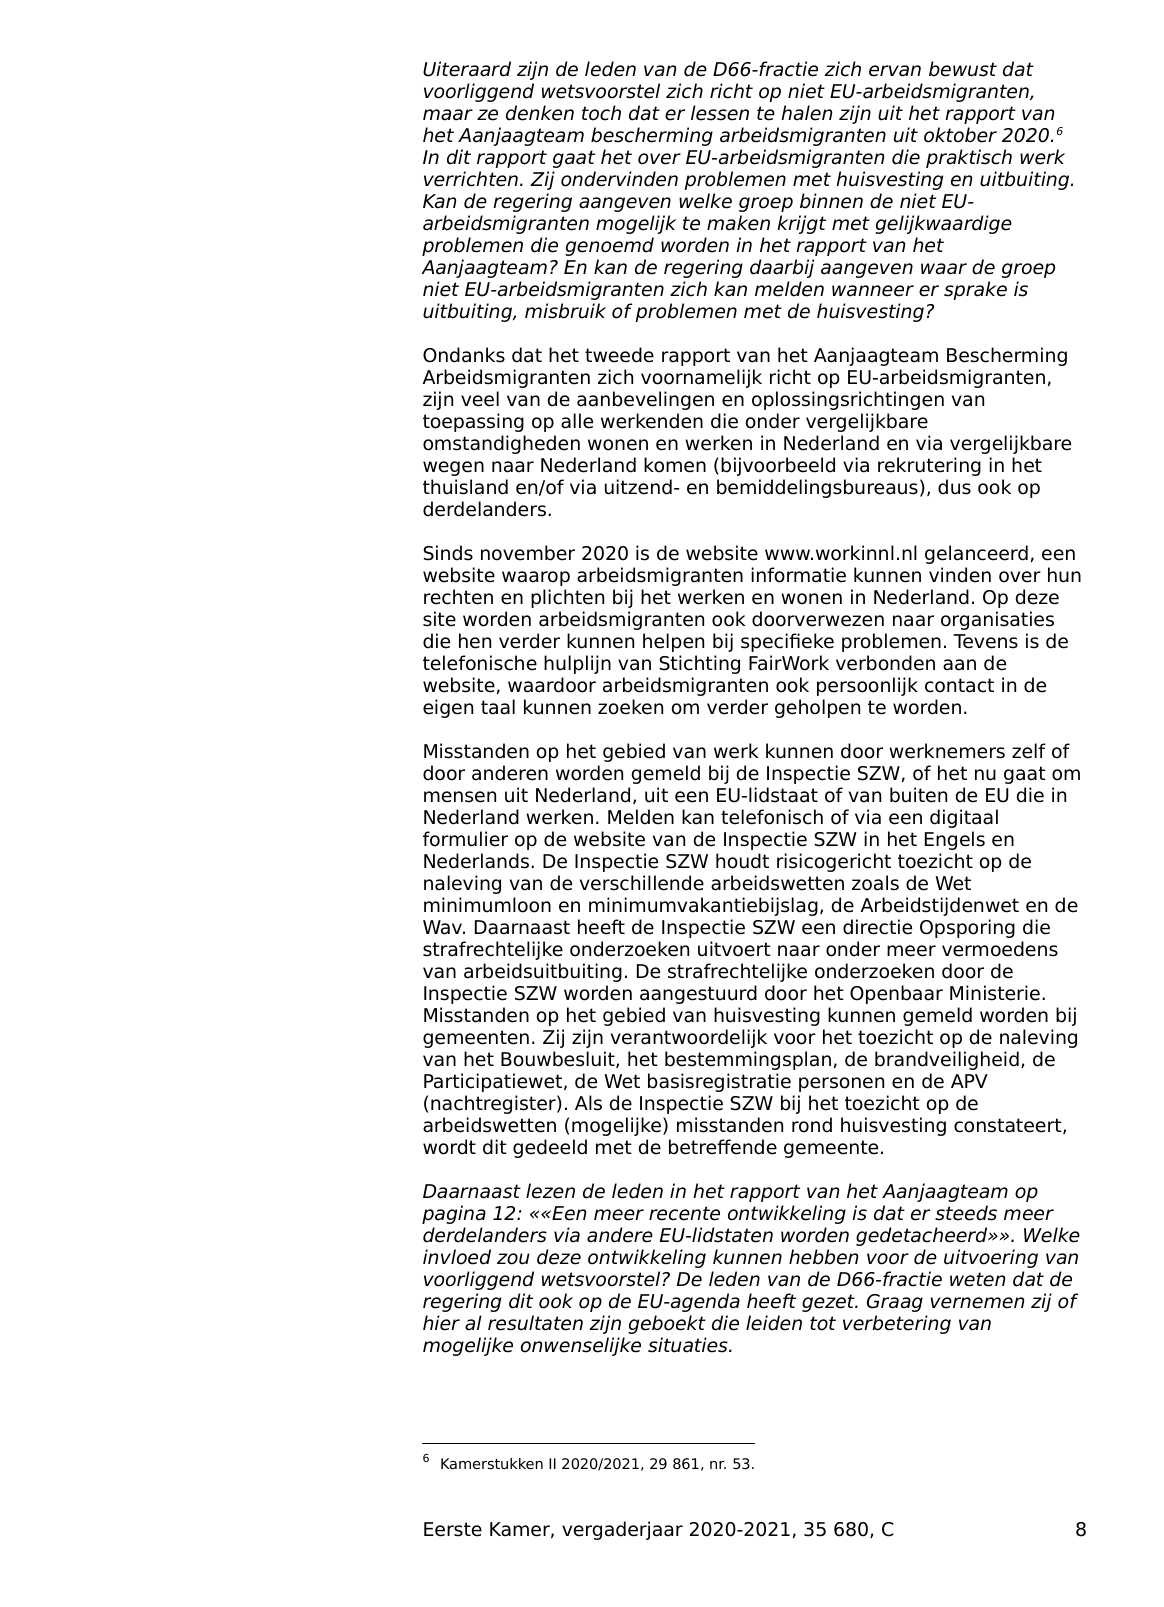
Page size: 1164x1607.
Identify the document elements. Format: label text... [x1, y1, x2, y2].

text Kamerstukken II 2020/2021, 29 861, nr. 53. [422, 1452, 1087, 1474]
text Uiteraard zijn de leden van de D66-fractie zich ervan bewust dat voorliggend wetsvoorstel zich richt op niet EU-arbeidsmigranten, maar ze denken toch dat er lessen te halen zijn uit het rapport van het Aanjaagteam bescherming arbeidsmigranten uit oktober 2020. In dit rapport gaat het over EU-arbeidsmigranten die praktisch werk verrichten. Zij ondervinden problemen met huisvesting en uitbuiting. Kan de regering aangeven welke groep binnen de niet EU-arbeidsmigranten mogelijk te maken krijgt met gelijkwaardige problemen die genoemd worden in het rapport van het Aanjaagteam? En kan de regering daarbij aangeven waar de groep niet EU-arbeidsmigranten zich kan melden wanneer er sprake is uitbuiting, misbruik of problemen met de huisvesting? [422, 59, 1087, 323]
text Misstanden op het gebied van werk kunnen door werknemers zelf of door anderen worden gemeld bij de Inspectie SZW, of het nu gaat om mensen uit Nederland, uit een EU-lidstaat of van buiten de EU die in Nederland werken. Melden kan telefonisch of via een digitaal formulier op de website van de Inspectie SZW in het Engels en Nederlands. De Inspectie SZW houdt risicogericht toezicht op de naleving van de verschillende arbeidswetten zoals de Wet minimumloon en minimumvakantiebijslag, de Arbeidstijdenwet en de Wav. Daarnaast heeft de Inspectie SZW een directie Opsporing die strafrechtelijke onderzoeken uitvoert naar onder meer vermoedens van arbeidsuitbuiting. De strafrechtelijke onderzoeken door de Inspectie SZW worden aangestuurd door het Openbaar Ministerie. Misstanden op het gebied van huisvesting kunnen gemeld worden bij gemeenten. Zij zijn verantwoordelijk voor het toezicht op de naleving van het Bouwbesluit, het bestemmingsplan, de brandveiligheid, de Participatiewet, de Wet basisregistratie personen en de APV (nachtregister). Als de Inspectie SZW bij het toezicht op de arbeidswetten (mogelijke) misstanden rond huisvesting constateert, wordt dit gedeeld met de betreffende gemeente. [422, 741, 1087, 1159]
text Daarnaast lezen de leden in het rapport van het Aanjaagteam op pagina 12: ««Een meer recente ontwikkeling is dat er steeds meer derdelanders via andere EU-lidstaten worden gedetacheerd»». Welke invloed zou deze ontwikkeling kunnen hebben voor de uitvoering van voorliggend wetsvoorstel? De leden van de D66-fractie weten dat de regering dit ook op de EU-agenda heeft gezet. Graag vernemen zij of hier al resultaten zijn geboekt die leiden tot verbetering van mogelijke onwenselijke situaties. [422, 1181, 1087, 1357]
text Ondanks dat het tweede rapport van het Aanjaagteam Bescherming Arbeidsmigranten zich voornamelijk richt op EU-arbeidsmigranten, zijn veel van de aanbevelingen en oplossingsrichtingen van toepassing op alle werkenden die onder vergelijkbare omstandigheden wonen en werken in Nederland en via vergelijkbare wegen naar Nederland komen (bijvoorbeeld via rekrutering in het thuisland en/of via uitzend- en bemiddelingsbureaus), dus ook op derdelanders. [422, 345, 1087, 521]
text Sinds november 2020 is de website www.workinnl.nl gelanceerd, een website waarop arbeidsmigranten informatie kunnen vinden over hun rechten en plichten bij het werken en wonen in Nederland. Op deze site worden arbeidsmigranten ook doorverwezen naar organisaties die hen verder kunnen helpen bij specifieke problemen. Tevens is de telefonische hulplijn van Stichting FairWork verbonden aan de website, waardoor arbeidsmigranten ook persoonlijk contact in de eigen taal kunnen zoeken om verder geholpen te worden. [422, 543, 1087, 719]
